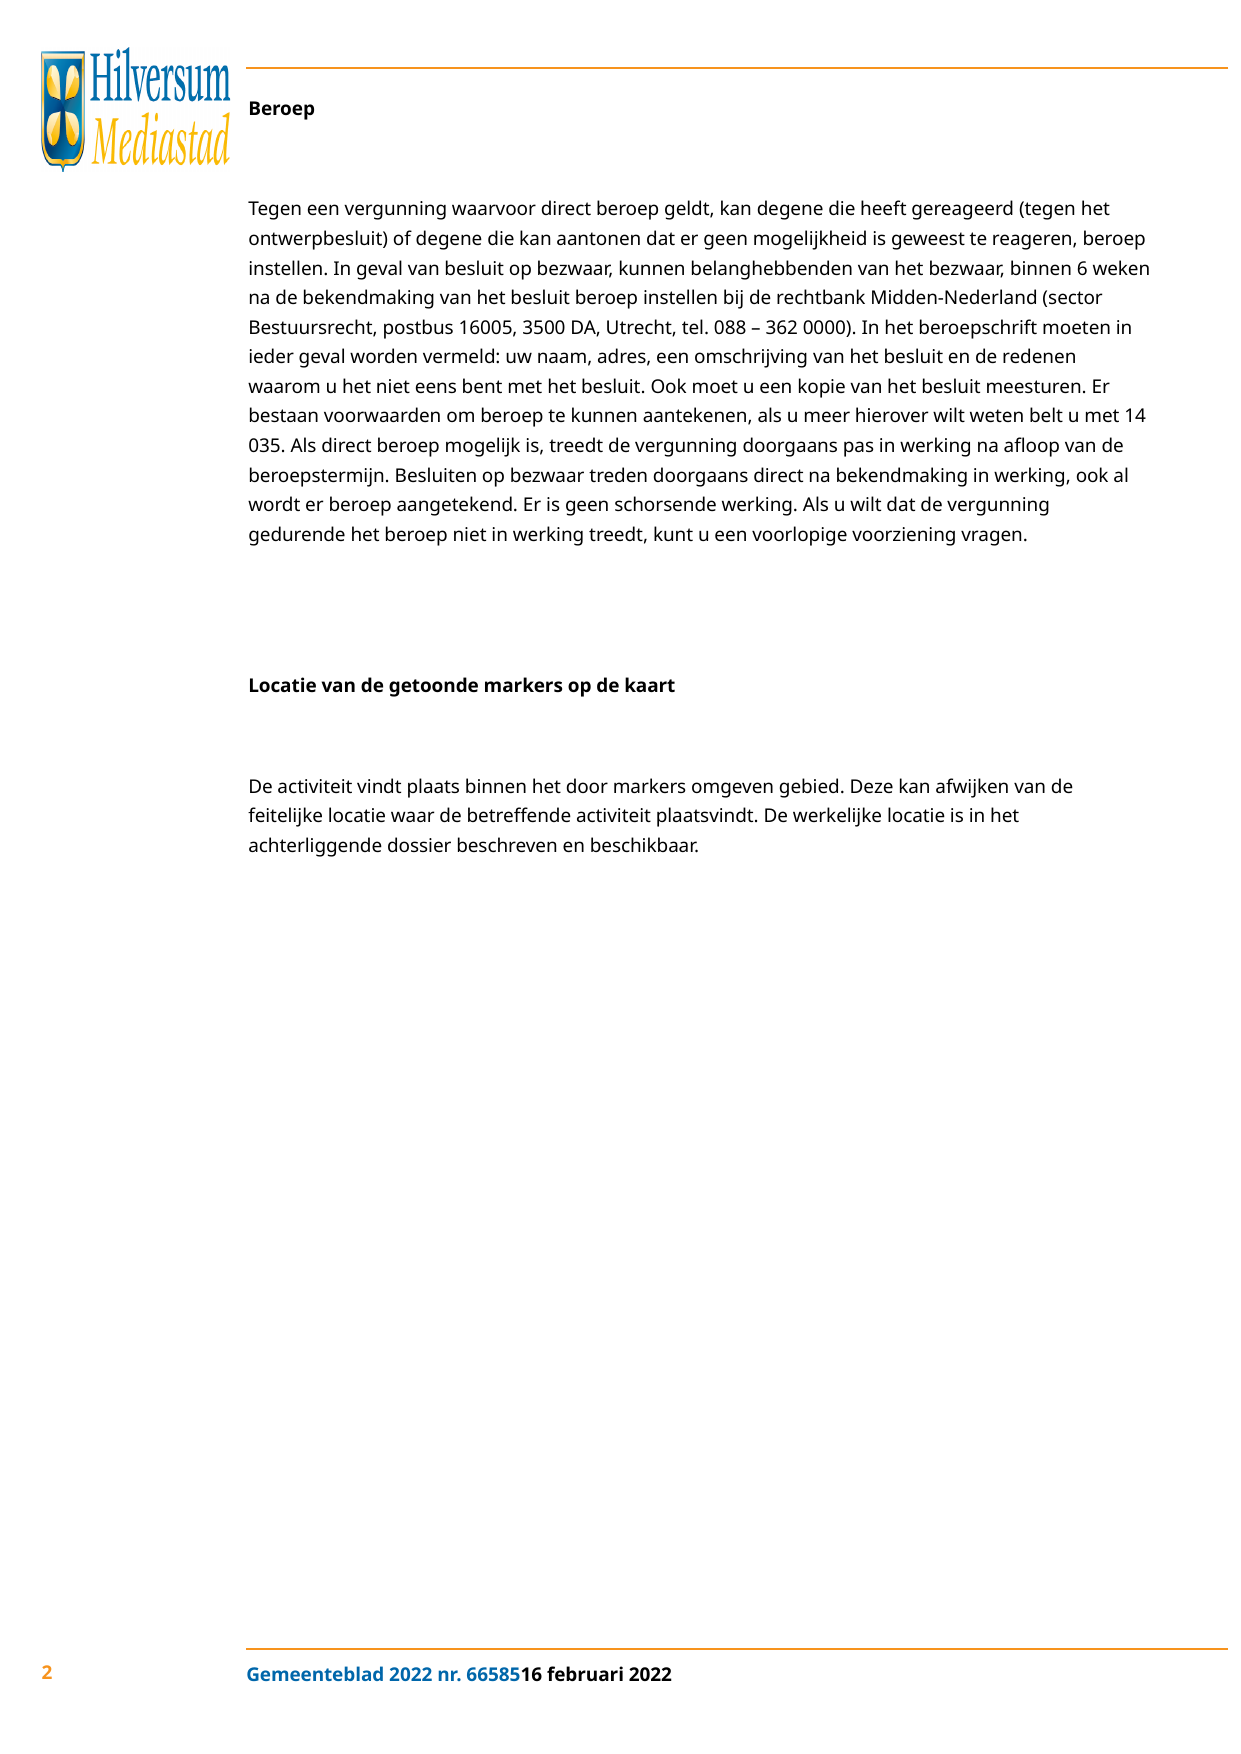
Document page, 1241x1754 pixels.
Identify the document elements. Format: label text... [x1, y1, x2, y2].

text De activiteit vindt plaats binnen het door markers omgeven gebied. Deze kan afwijken van de feitelijke locatie waar de betreffende activiteit plaatsvindt. De werkelijke locatie is in het achterliggende dossier beschreven en beschikbaar. [248, 773, 1152, 858]
text Beroep [248, 95, 1152, 121]
picture [41, 47, 231, 172]
text Tegen een vergunning waarvoor direct beroep geldt, kan degene die heeft gereageerd (tegen het ontwerpbesluit) of degene die kan aantonen dat er geen mogelijkheid is geweest te reageren, beroep instellen. In geval van besluit op bezwaar, kunnen belanghebbenden van het bezwaar, binnen 6 weken na de bekendmaking van het besluit beroep instellen bij de rechtbank Midden-Nederland (sector Bestuursrecht, postbus 16005, 3500 DA, Utrecht, tel. 088 – 362 0000). In het beroepschrift moeten in ieder geval worden vermeld: uw naam, adres, een omschrijving van het besluit en de redenen waarom u het niet eens bent met het besluit. Ook moet u een kopie van het besluit meesturen. Er bestaan voorwaarden om beroep te kunnen aantekenen, als u meer hierover wilt weten belt u met 14 035. Als direct beroep mogelijk is, treedt de vergunning doorgaans pas in werking na afloop van de beroepstermijn. Besluiten op bezwaar treden doorgaans direct na bekendmaking in werking, ook al wordt er beroep aangetekend. Er is geen schorsende werking. Als u wilt dat de vergunning gedurende het beroep niet in werking treedt, kunt u een voorlopige voorziening vragen. [248, 196, 1152, 547]
text Locatie van de getoonde markers op de kaart [248, 672, 1152, 698]
